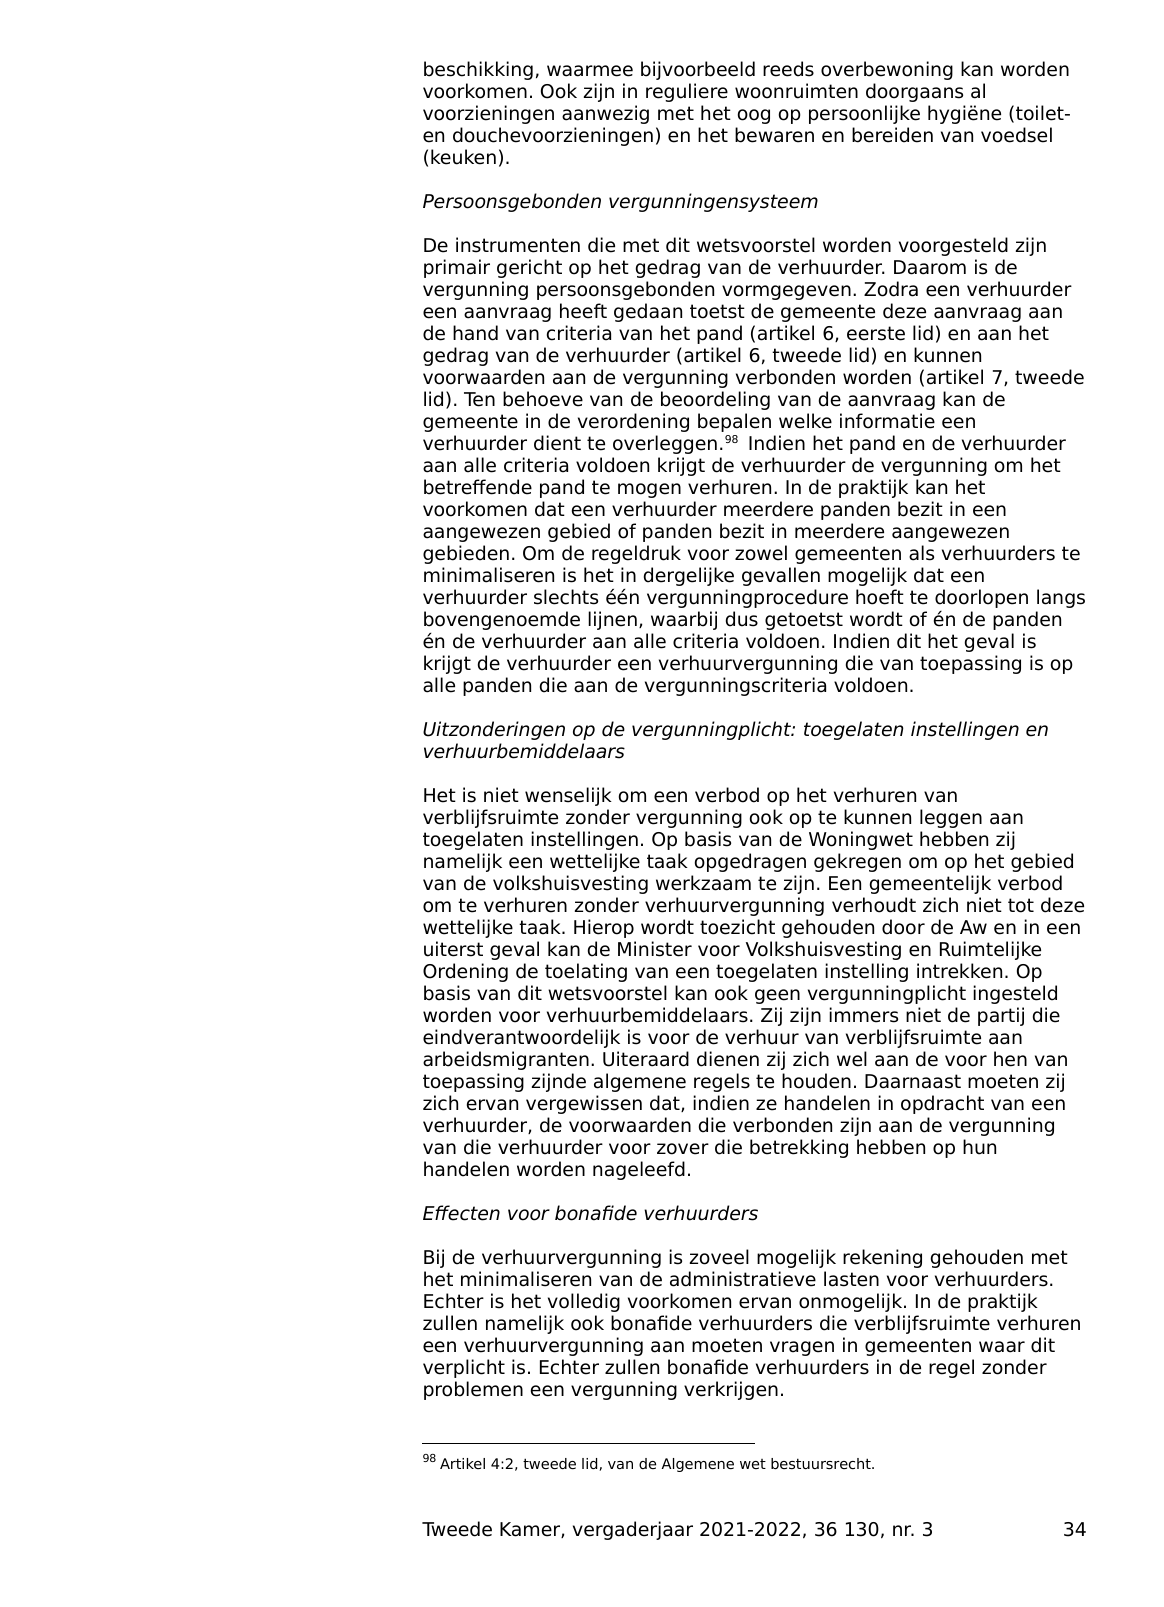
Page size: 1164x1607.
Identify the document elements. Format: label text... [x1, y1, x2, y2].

text De instrumenten die met dit wetsvoorstel worden voorgesteld zijn primair gericht op het gedrag van de verhuurder. Daarom is de vergunning persoonsgebonden vormgegeven. Zodra een verhuurder een aanvraag heeft gedaan toetst de gemeente deze aanvraag aan de hand van criteria van het pand (artikel 6, eerste lid) en aan het gedrag van de verhuurder (artikel 6, tweede lid) en kunnen voorwaarden aan de vergunning verbonden worden (artikel 7, tweede lid). Ten behoeve van de beoordeling van de aanvraag kan de gemeente in de verordening bepalen welke informatie een verhuurder dient te overleggen. Indien het pand en de verhuurder aan alle criteria voldoen krijgt de verhuurder de vergunning om het betreffende pand te mogen verhuren. In de praktijk kan het voorkomen dat een verhuurder meerdere panden bezit in een aangewezen gebied of panden bezit in meerdere aangewezen gebieden. Om de regeldruk voor zowel gemeenten als verhuurders te minimaliseren is het in dergelijke gevallen mogelijk dat een verhuurder slechts één vergunningprocedure hoeft te doorlopen langs bovengenoemde lijnen, waarbij dus getoetst wordt of én de panden én de verhuurder aan alle criteria voldoen. Indien dit het geval is krijgt de verhuurder een verhuurvergunning die van toepassing is op alle panden die aan de vergunningscriteria voldoen. [422, 235, 1087, 697]
text beschikking, waarmee bijvoorbeeld reeds overbewoning kan worden voorkomen. Ook zijn in reguliere woonruimten doorgaans al voorzieningen aanwezig met het oog op persoonlijke hygiëne (toilet- en douchevoorzieningen) en het bewaren en bereiden van voedsel (keuken). [422, 59, 1087, 169]
subtitle Effecten voor bonafide verhuurders [422, 1203, 1087, 1225]
text Bij de verhuurvergunning is zoveel mogelijk rekening gehouden met het minimaliseren van de administratieve lasten voor verhuurders. Echter is het volledig voorkomen ervan onmogelijk. In de praktijk zullen namelijk ook bonafide verhuurders die verblijfsruimte verhuren een verhuurvergunning aan moeten vragen in gemeenten waar dit verplicht is. Echter zullen bonafide verhuurders in de regel zonder problemen een vergunning verkrijgen. [422, 1247, 1087, 1401]
text Artikel 4:2, tweede lid, van de Algemene wet bestuursrecht. [422, 1452, 1087, 1474]
text Het is niet wenselijk om een verbod op het verhuren van verblijfsruimte zonder vergunning ook op te kunnen leggen aan toegelaten instellingen. Op basis van de Woningwet hebben zij namelijk een wettelijke taak opgedragen gekregen om op het gebied van de volkshuisvesting werkzaam te zijn. Een gemeentelijk verbod om te verhuren zonder verhuurvergunning verhoudt zich niet tot deze wettelijke taak. Hierop wordt toezicht gehouden door de Aw en in een uiterst geval kan de Minister voor Volkshuisvesting en Ruimtelijke Ordening de toelating van een toegelaten instelling intrekken. Op basis van dit wetsvoorstel kan ook geen vergunningplicht ingesteld worden voor verhuurbemiddelaars. Zij zijn immers niet de partij die eindverantwoordelijk is voor de verhuur van verblijfsruimte aan arbeidsmigranten. Uiteraard dienen zij zich wel aan de voor hen van toepassing zijnde algemene regels te houden. Daarnaast moeten zij zich ervan vergewissen dat, indien ze handelen in opdracht van een verhuurder, de voorwaarden die verbonden zijn aan de vergunning van die verhuurder voor zover die betrekking hebben op hun handelen worden nageleefd. [422, 785, 1087, 1181]
subtitle Uitzonderingen op de vergunningplicht: toegelaten instellingen en verhuurbemiddelaars [422, 719, 1087, 763]
subtitle Persoonsgebonden vergunningensysteem [422, 191, 1087, 213]
